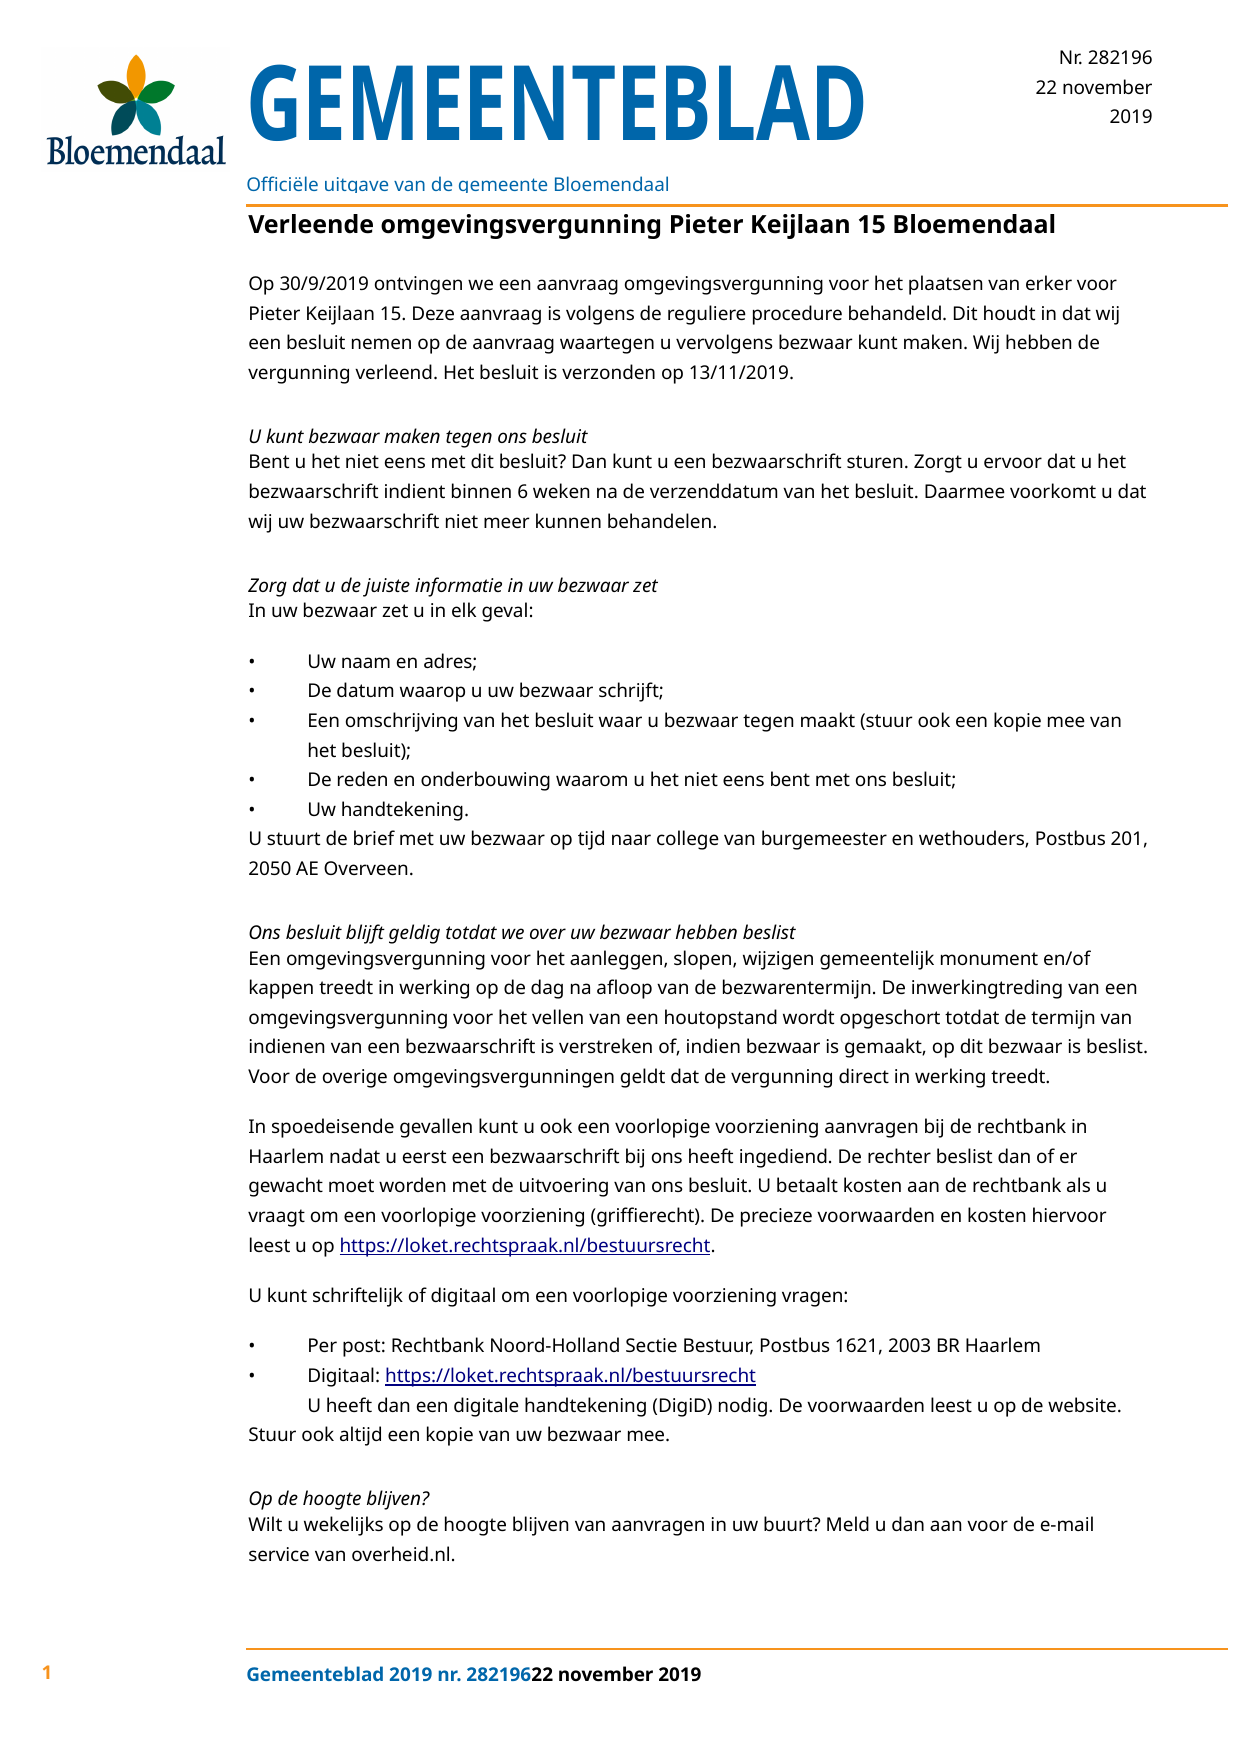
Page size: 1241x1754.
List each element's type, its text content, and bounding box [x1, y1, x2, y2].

list De datum waarop u uw bezwaar schrijft; [248, 678, 1152, 703]
text Bent u het niet eens met dit besluit? Dan kunt u een bezwaarschrift sturen. Zorgt u ervoor dat u het bezwaarschrift indient binnen 6 weken na de verzenddatum van het besluit. Daarmee voorkomt u dat wij uw bezwaarschrift niet meer kunnen behandelen. [248, 449, 1152, 534]
text Op de hoogte blijven? [248, 1485, 1152, 1511]
text U kunt bezwaar maken tegen ons besluit [248, 423, 1152, 449]
list U heeft dan een digitale handtekening (DigiD) nodig. De voorwaarden leest u op de website. [248, 1392, 1152, 1418]
picture [41, 47, 231, 172]
text Op 30/9/2019 ontvingen we een aanvraag omgevingsvergunning voor het plaatsen van erker voor Pieter Keijlaan 15. Deze aanvraag is volgens de reguliere procedure behandeld. Dit houdt in dat wij een besluit nemen op de aanvraag waartegen u vervolgens bezwaar kunt maken. Wij hebben de vergunning verleend. Het besluit is verzonden op 13/11/2019. [248, 270, 1152, 385]
text Ons besluit blijft geldig totdat we over uw bezwaar hebben beslist [248, 919, 1152, 945]
text Zorg dat u de juiste informatie in uw bezwaar zet [248, 572, 1152, 598]
list Digitaal: https://loket.rechtspraak.nl/bestuursrecht [248, 1362, 1152, 1388]
text Stuur ook altijd een kopie van uw bezwaar mee. [248, 1421, 1152, 1447]
list Per post: Rechtbank Noord-Holland Sectie Bestuur, Postbus 1621, 2003 BR Haarlem [248, 1333, 1152, 1358]
list Uw handtekening. [248, 796, 1152, 822]
text In spoedeisende gevallen kunt u ook een voorlopige voorziening aanvragen bij de rechtbank in Haarlem nadat u eerst een bezwaarschrift bij ons heeft ingediend. De rechter beslist dan of er gewacht moet worden met de uitvoering van ons besluit. U betaalt kosten aan de rechtbank als u vraagt om een voorlopige voorziening (griffierecht). De precieze voorwaarden en kosten hiervoor leest u op https://loket.rechtspraak.nl/bestuursrecht. [248, 1113, 1152, 1258]
list Een omschrijving van het besluit waar u bezwaar tegen maakt (stuur ook een kopie mee van het besluit); [248, 707, 1152, 762]
text Verleende omgevingsvergunning Pieter Keijlaan 15 Bloemendaal [248, 207, 1152, 241]
text U stuurt de brief met uw bezwaar op tijd naar college van burgemeester en wethouders, Postbus 201, 2050 AE Overveen. [248, 826, 1152, 881]
text U kunt schriftelijk of digitaal om een voorlopige voorziening vragen: [248, 1282, 1152, 1308]
text In uw bezwaar zet u in elk geval: [248, 598, 1152, 623]
text Een omgevingsvergunning voor het aanleggen, slopen, wijzigen gemeentelijk monument en/of kappen treedt in werking op de dag na afloop van de bezwarentermijn. De inwerkingtreding van een omgevingsvergunning voor het vellen van een houtopstand wordt opgeschort totdat de termijn van indienen van een bezwaarschrift is verstreken of, indien bezwaar is gemaakt, op dit bezwaar is beslist. Voor de overige omgevingsvergunningen geldt dat de vergunning direct in werking treedt. [248, 945, 1152, 1089]
list Uw naam en adres; [248, 648, 1152, 674]
list De reden en onderbouwing waarom u het niet eens bent met ons besluit; [248, 766, 1152, 792]
text Wilt u wekelijks op de hoogte blijven van aanvragen in uw buurt? Meld u dan aan voor de e-mail service van overheid.nl. [248, 1511, 1152, 1566]
